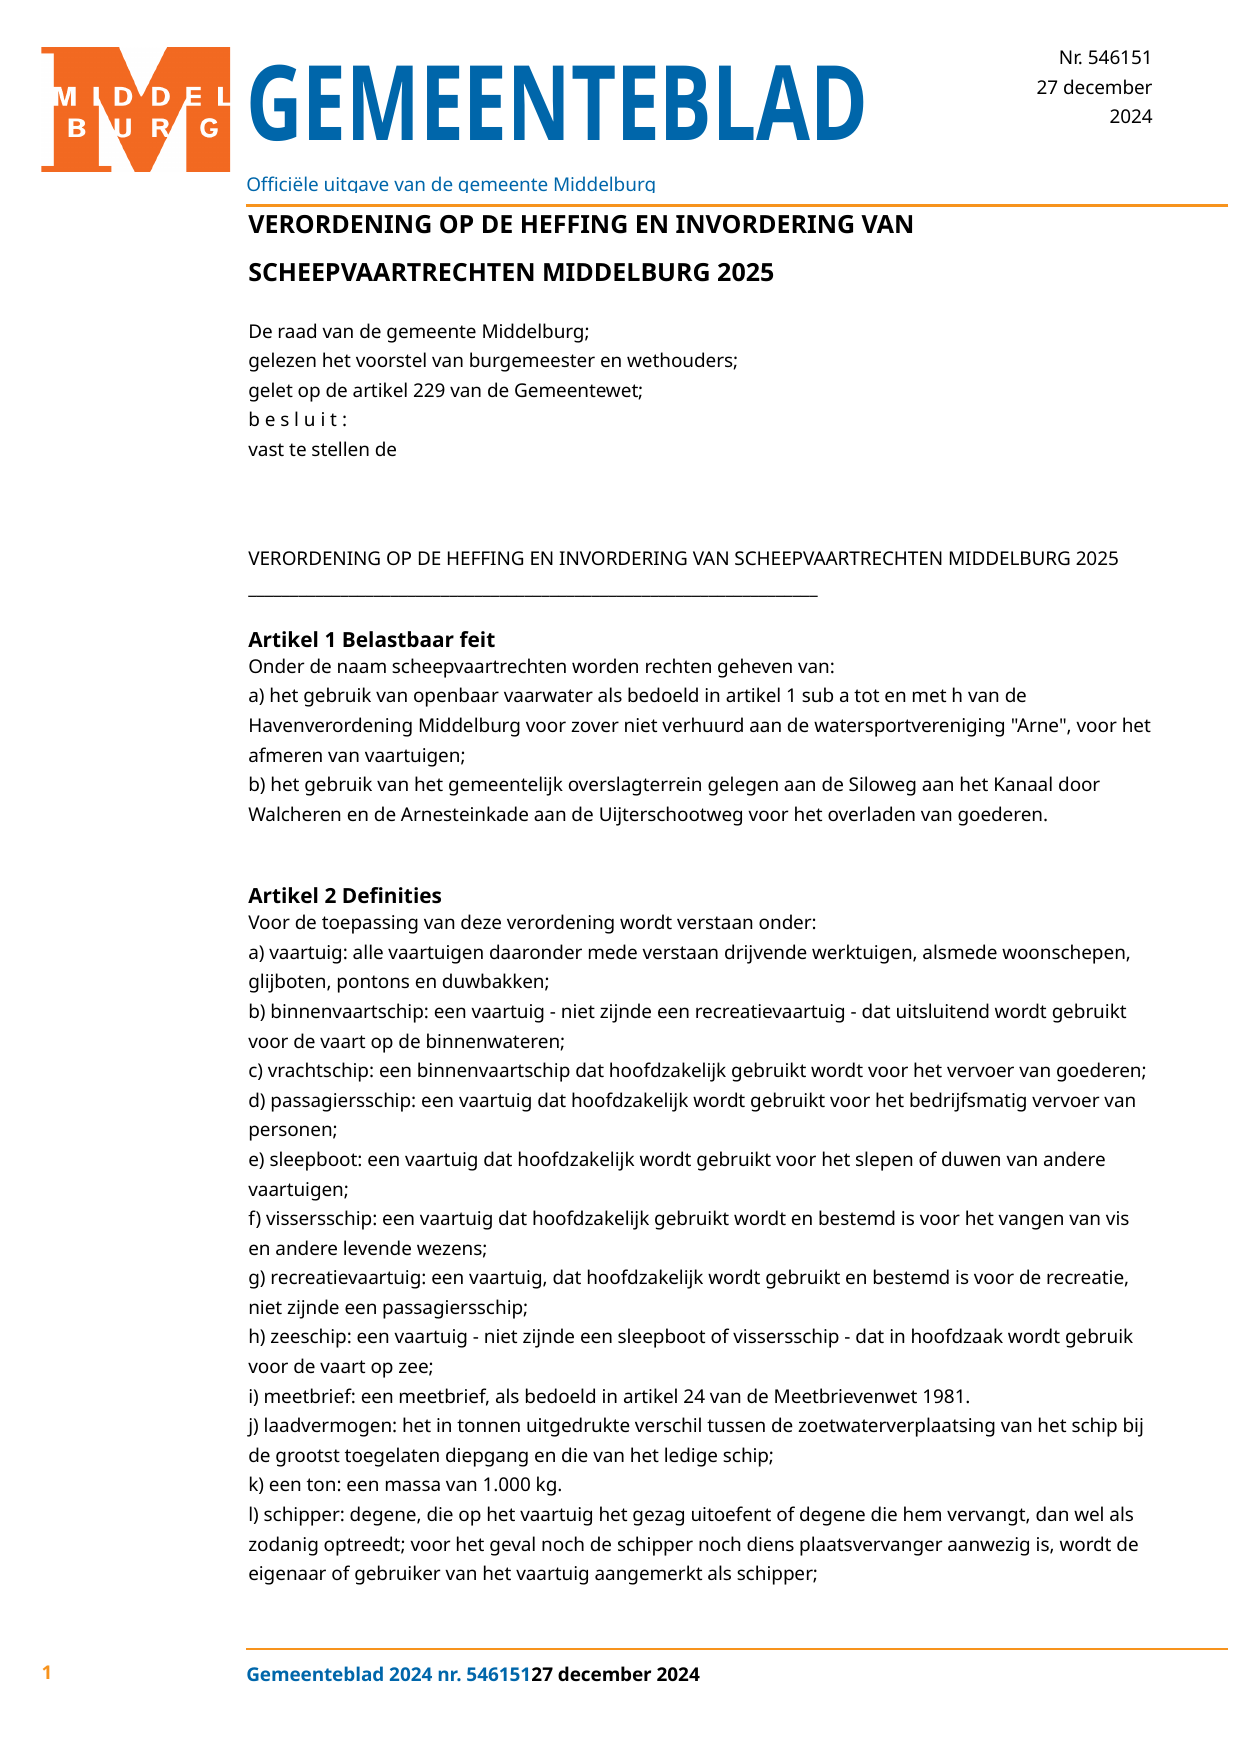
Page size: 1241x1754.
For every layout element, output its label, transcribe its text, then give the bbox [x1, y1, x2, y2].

text a) vaartuig: alle vaartuigen daaronder mede verstaan drijvende werktuigen, alsmede woonschepen, glijboten, pontons en duwbakken; [248, 939, 1152, 994]
text De raad van de gemeente Middelburg; [248, 318, 1152, 344]
text b) het gebruik van het gemeentelijk overslagterrein gelegen aan de Siloweg aan het Kanaal door Walcheren en de Arnesteinkade aan de Uijterschootweg voor het overladen van goederen. [248, 771, 1152, 827]
text vast te stellen de [248, 436, 1152, 462]
text l) schipper: degene, die op het vaartuig het gezag uitoefent of degene die hem vervangt, dan wel als zodanig optreedt; voor het geval noch de schipper noch diens plaatsvervanger aanwezig is, wordt de eigenaar of gebruiker van het vaartuig aangemerkt als schipper; [248, 1501, 1152, 1586]
text ____________________________________________________________________ [248, 574, 1152, 600]
text d) passagiersschip: een vaartuig dat hoofdzakelijk wordt gebruikt voor het bedrijfsmatig vervoer van personen; [248, 1087, 1152, 1142]
text VERORDENING OP DE HEFFING EN INVORDERING VAN SCHEEPVAARTRECHTEN MIDDELBURG 2025 [248, 545, 1152, 570]
picture [41, 47, 231, 172]
text j) laadvermogen: het in tonnen uitgedrukte verschil tussen de zoetwaterverplaatsing van het schip bij de grootst toegelaten diepgang en die van het ledige schip; [248, 1412, 1152, 1468]
text f) vissersschip: een vaartuig dat hoofdzakelijk gebruikt wordt en bestemd is voor het vangen van vis en andere levende wezens; [248, 1205, 1152, 1261]
text Onder de naam scheepvaartrechten worden rechten geheven van: [248, 653, 1152, 679]
text Artikel 2 Definities [248, 881, 1152, 909]
text gelezen het voorstel van burgemeester en wethouders; [248, 347, 1152, 373]
text b) binnenvaartschip: een vaartuig - niet zijnde een recreatievaartuig - dat uitsluitend wordt gebruikt voor de vaart op de binnenwateren; [248, 998, 1152, 1053]
text c) vrachtschip: een binnenvaartschip dat hoofdzakelijk gebruikt wordt voor het vervoer van goederen; [248, 1057, 1152, 1083]
text VERORDENING OP DE HEFFING EN INVORDERING VAN SCHEEPVAARTRECHTEN MIDDELBURG 2025 [248, 207, 1152, 288]
text a) het gebruik van openbaar vaarwater als bedoeld in artikel 1 sub a tot en met h van de Havenverordening Middelburg voor zover niet verhuurd aan de watersportvereniging "Arne", voor het afmeren van vaartuigen; [248, 683, 1152, 768]
text gelet op de artikel 229 van de Gemeentewet; [248, 377, 1152, 403]
text Artikel 1 Belastbaar feit [248, 625, 1152, 653]
text b e s l u i t : [248, 407, 1152, 432]
text e) sleepboot: een vaartuig dat hoofdzakelijk wordt gebruikt voor het slepen of duwen van andere vaartuigen; [248, 1146, 1152, 1201]
text i) meetbrief: een meetbrief, als bedoeld in artikel 24 van de Meetbrievenwet 1981. [248, 1383, 1152, 1408]
text Voor de toepassing van deze verordening wordt verstaan onder: [248, 909, 1152, 935]
text h) zeeschip: een vaartuig - niet zijnde een sleepboot of vissersschip - dat in hoofdzaak wordt gebruik voor de vaart op zee; [248, 1324, 1152, 1379]
text k) een ton: een massa van 1.000 kg. [248, 1472, 1152, 1497]
text g) recreatievaartuig: een vaartuig, dat hoofdzakelijk wordt gebruikt en bestemd is voor de recreatie, niet zijnde een passagiersschip; [248, 1264, 1152, 1320]
